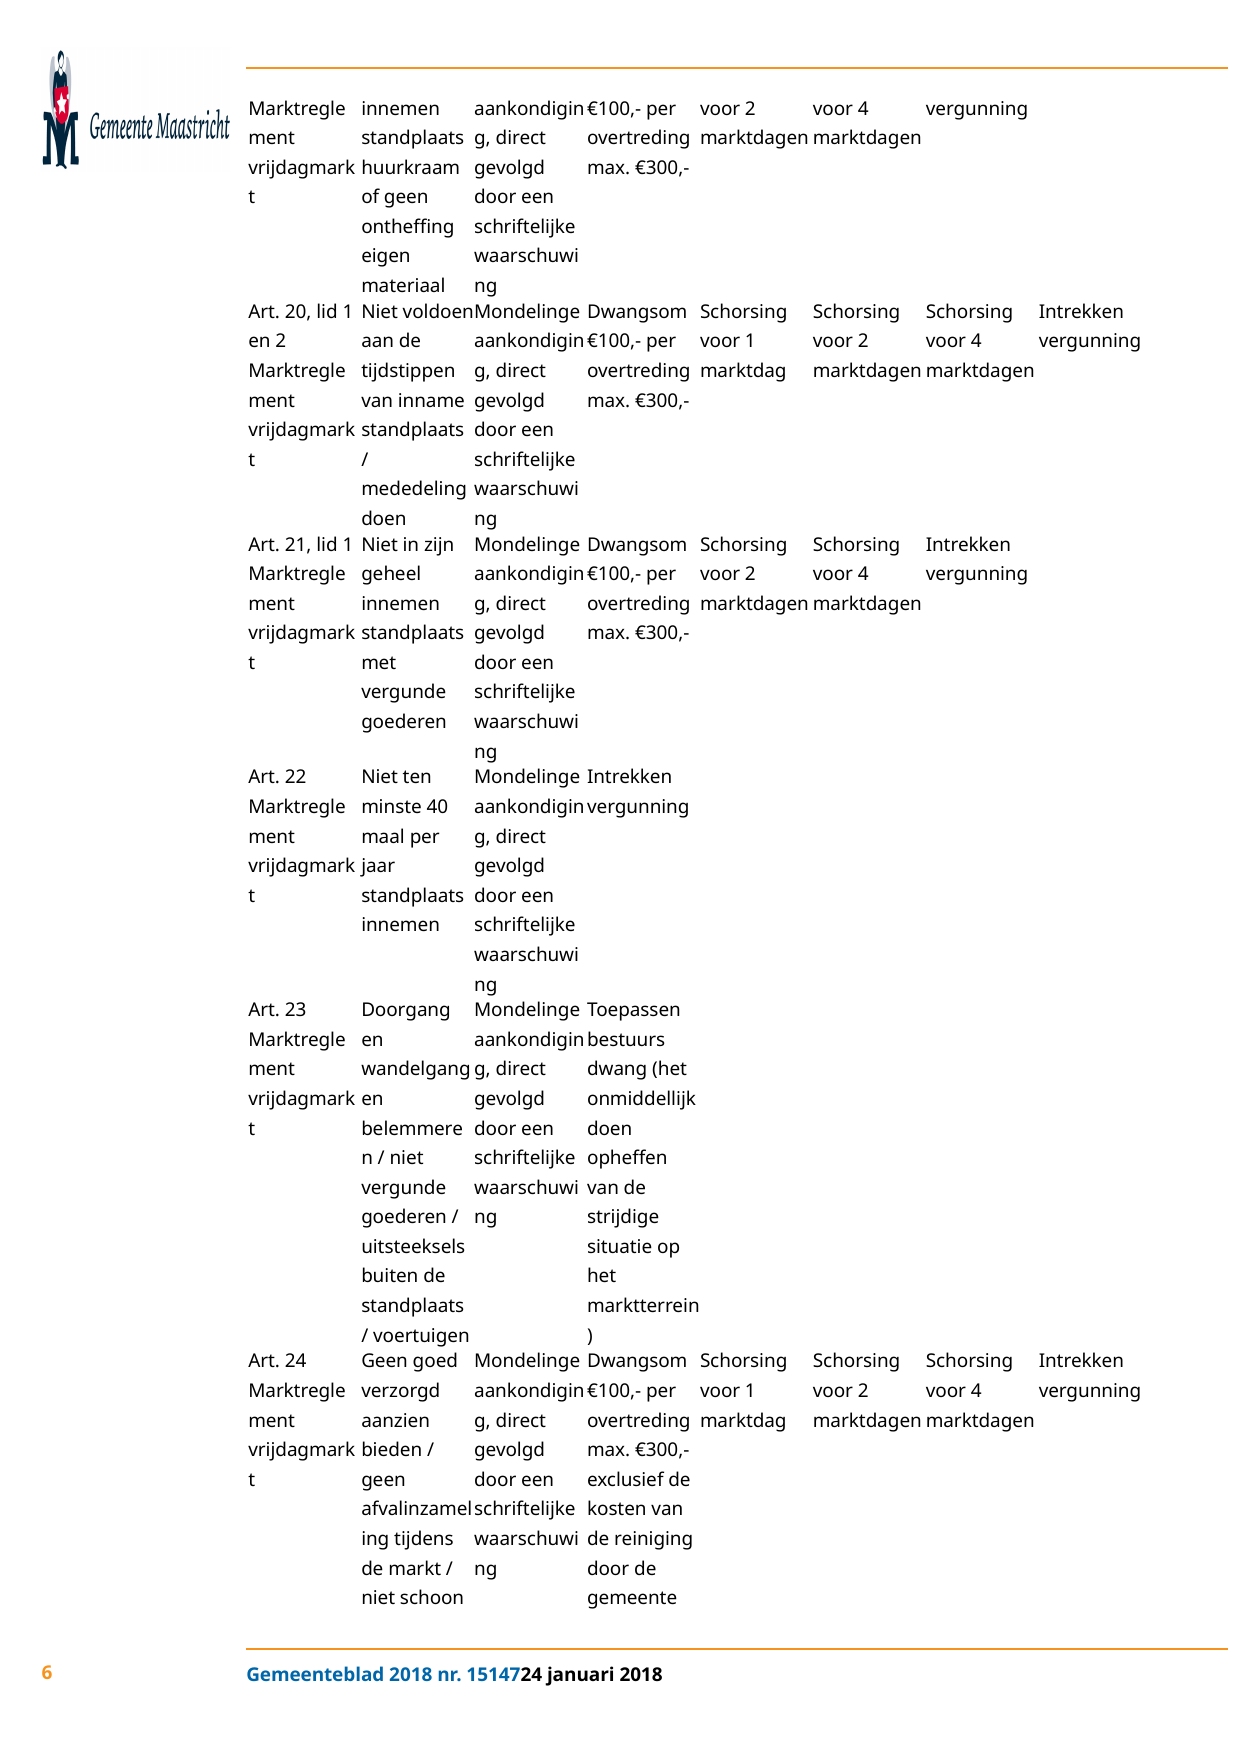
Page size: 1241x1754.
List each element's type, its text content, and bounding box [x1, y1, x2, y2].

table_cell Dwangsom €100,- per overtreding max. €300,- [587, 298, 700, 531]
table_cell [700, 996, 813, 1348]
table_cell Art. 21, lid 1 Marktreglement vrijdagmarkt [248, 531, 361, 764]
table_cell Schorsing voor 1 marktdag [700, 298, 813, 531]
table_cell Schorsing voor 4 marktdagen [926, 1348, 1038, 1610]
table_cell Schorsing voor 1 marktdag [700, 1348, 813, 1610]
table_cell Geen goed verzorgd aanzien bieden / geen afvalinzameling tijdens de markt / niet schoon [361, 1348, 474, 1610]
table_cell Intrekken vergunning [926, 531, 1038, 764]
table_cell Mondelinge aankondiging, direct gevolgd door een schriftelijke waarschuwing [474, 298, 587, 531]
table_cell Marktreglement vrijdagmarkt [248, 95, 361, 298]
table_cell [1039, 996, 1152, 1348]
table_cell Intrekken vergunning [1039, 298, 1152, 531]
table_cell Mondelinge aankondiging, direct gevolgd door een schriftelijke waarschuwing [474, 764, 587, 996]
table_cell [1039, 531, 1152, 764]
table_cell aankondiging, direct gevolgd door een schriftelijke waarschuwing [474, 95, 587, 298]
table_cell [700, 764, 813, 996]
table_cell Schorsing voor 2 marktdagen [813, 298, 926, 531]
table_cell Schorsing voor 2 marktdagen [813, 1348, 926, 1610]
table_cell voor 4 marktdagen [813, 95, 926, 298]
table_cell innemen standplaats huurkraam of geen ontheffing eigen materiaal [361, 95, 474, 298]
table_cell Schorsing voor 4 marktdagen [813, 531, 926, 764]
table_cell Mondelinge aankondiging, direct gevolgd door een schriftelijke waarschuwing [474, 1348, 587, 1610]
table_cell Intrekken vergunning [587, 764, 700, 996]
table_cell [1039, 95, 1152, 298]
table_cell Art. 24 Marktreglement vrijdagmarkt [248, 1348, 361, 1610]
table_cell [813, 764, 926, 996]
table_cell Art. 22 Marktreglement vrijdagmarkt [248, 764, 361, 996]
table_cell Dwangsom €100,- per overtreding max. €300,- [587, 531, 700, 764]
table_cell Art. 20, lid 1 en 2 Marktreglement vrijdagmarkt [248, 298, 361, 531]
table_cell [926, 996, 1038, 1348]
table_cell Art. 23 Marktreglement vrijdagmarkt [248, 996, 361, 1348]
table_cell Schorsing voor 4 marktdagen [926, 298, 1038, 531]
table_cell vergunning [926, 95, 1038, 298]
table_cell Niet voldoen aan de tijdstippen van inname standplaats / mededeling doen [361, 298, 474, 531]
table_cell Dwangsom €100,- per overtreding max. €300,- exclusief de kosten van de reiniging door de gemeente [587, 1348, 700, 1610]
table_cell Mondelinge aankondiging, direct gevolgd door een schriftelijke waarschuwing [474, 996, 587, 1348]
table_cell Niet in zijn geheel innemen standplaats met vergunde goederen [361, 531, 474, 764]
table_cell voor 2 marktdagen [700, 95, 813, 298]
table_cell €100,- per overtreding max. €300,- [587, 95, 700, 298]
table_cell Mondelinge aankondiging, direct gevolgd door een schriftelijke waarschuwing [474, 531, 587, 764]
table_cell Doorgang en wandelgangen belemmeren / niet vergunde goederen / uitsteeksels buiten de standplaats / voertuigen [361, 996, 474, 1348]
table_cell [1039, 764, 1152, 996]
table_cell [926, 764, 1038, 996]
table_cell [813, 996, 926, 1348]
table_cell Toepassen bestuurs dwang (het onmiddellijk doen opheffen van de strijdige situatie op het marktterrein) [587, 996, 700, 1348]
picture [41, 47, 231, 172]
table_cell Schorsing voor 2 marktdagen [700, 531, 813, 764]
table_cell Niet ten minste 40 maal per jaar standplaats innemen [361, 764, 474, 996]
table_cell Intrekken vergunning [1039, 1348, 1152, 1610]
